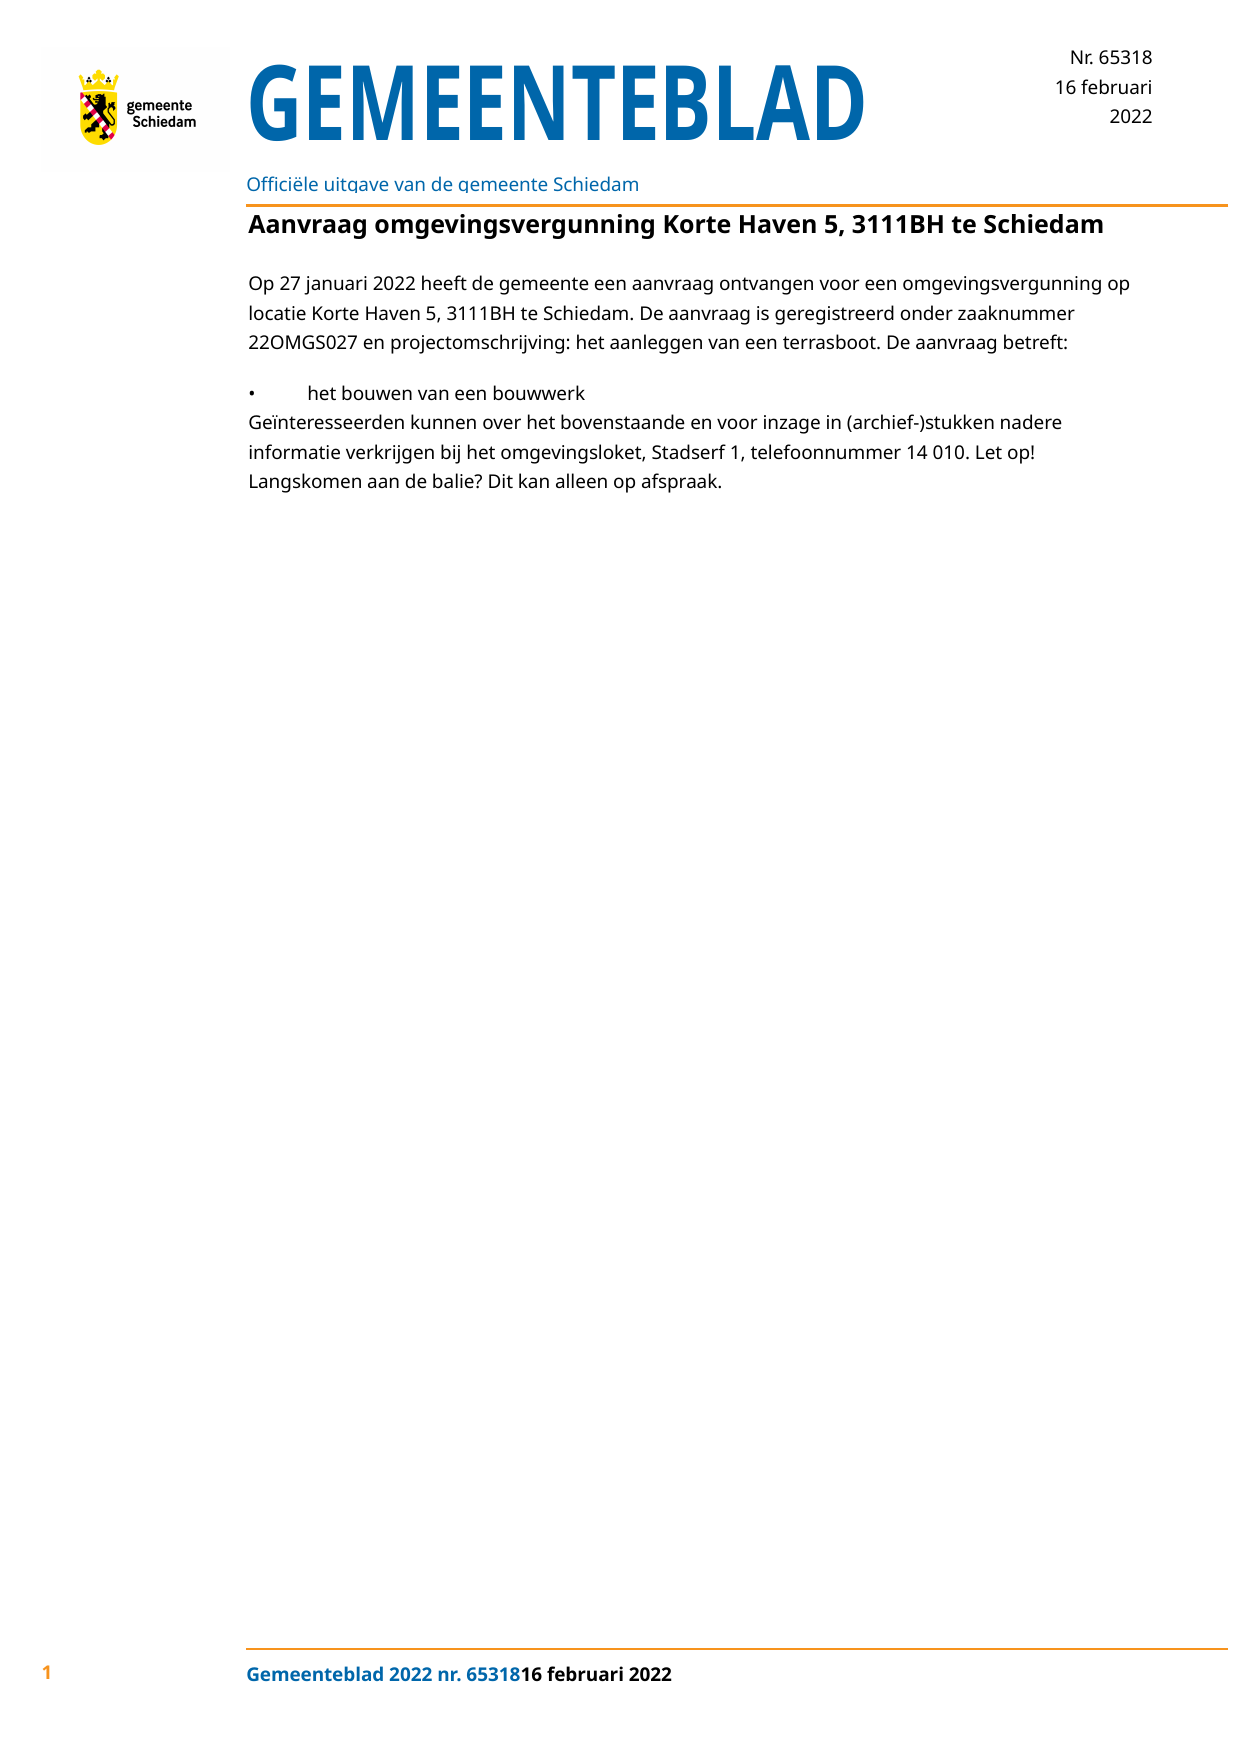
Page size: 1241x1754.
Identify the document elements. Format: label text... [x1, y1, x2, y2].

picture [41, 47, 231, 172]
list het bouwen van een bouwwerk [248, 380, 1152, 406]
text Aanvraag omgevingsvergunning Korte Haven 5, 3111BH te Schiedam [248, 207, 1152, 241]
text Op 27 januari 2022 heeft de gemeente een aanvraag ontvangen voor een omgevingsvergunning op locatie Korte Haven 5, 3111BH te Schiedam. De aanvraag is geregistreerd onder zaaknummer 22OMGS027 en projectomschrijving: het aanleggen van een terrasboot. De aanvraag betreft: [248, 270, 1152, 355]
text Geïnteresseerden kunnen over het bovenstaande en voor inzage in (archief-)stukken nadere informatie verkrijgen bij het omgevingsloket, Stadserf 1, telefoonnummer 14 010. Let op! Langskomen aan de balie? Dit kan alleen op afspraak. [248, 409, 1152, 494]
